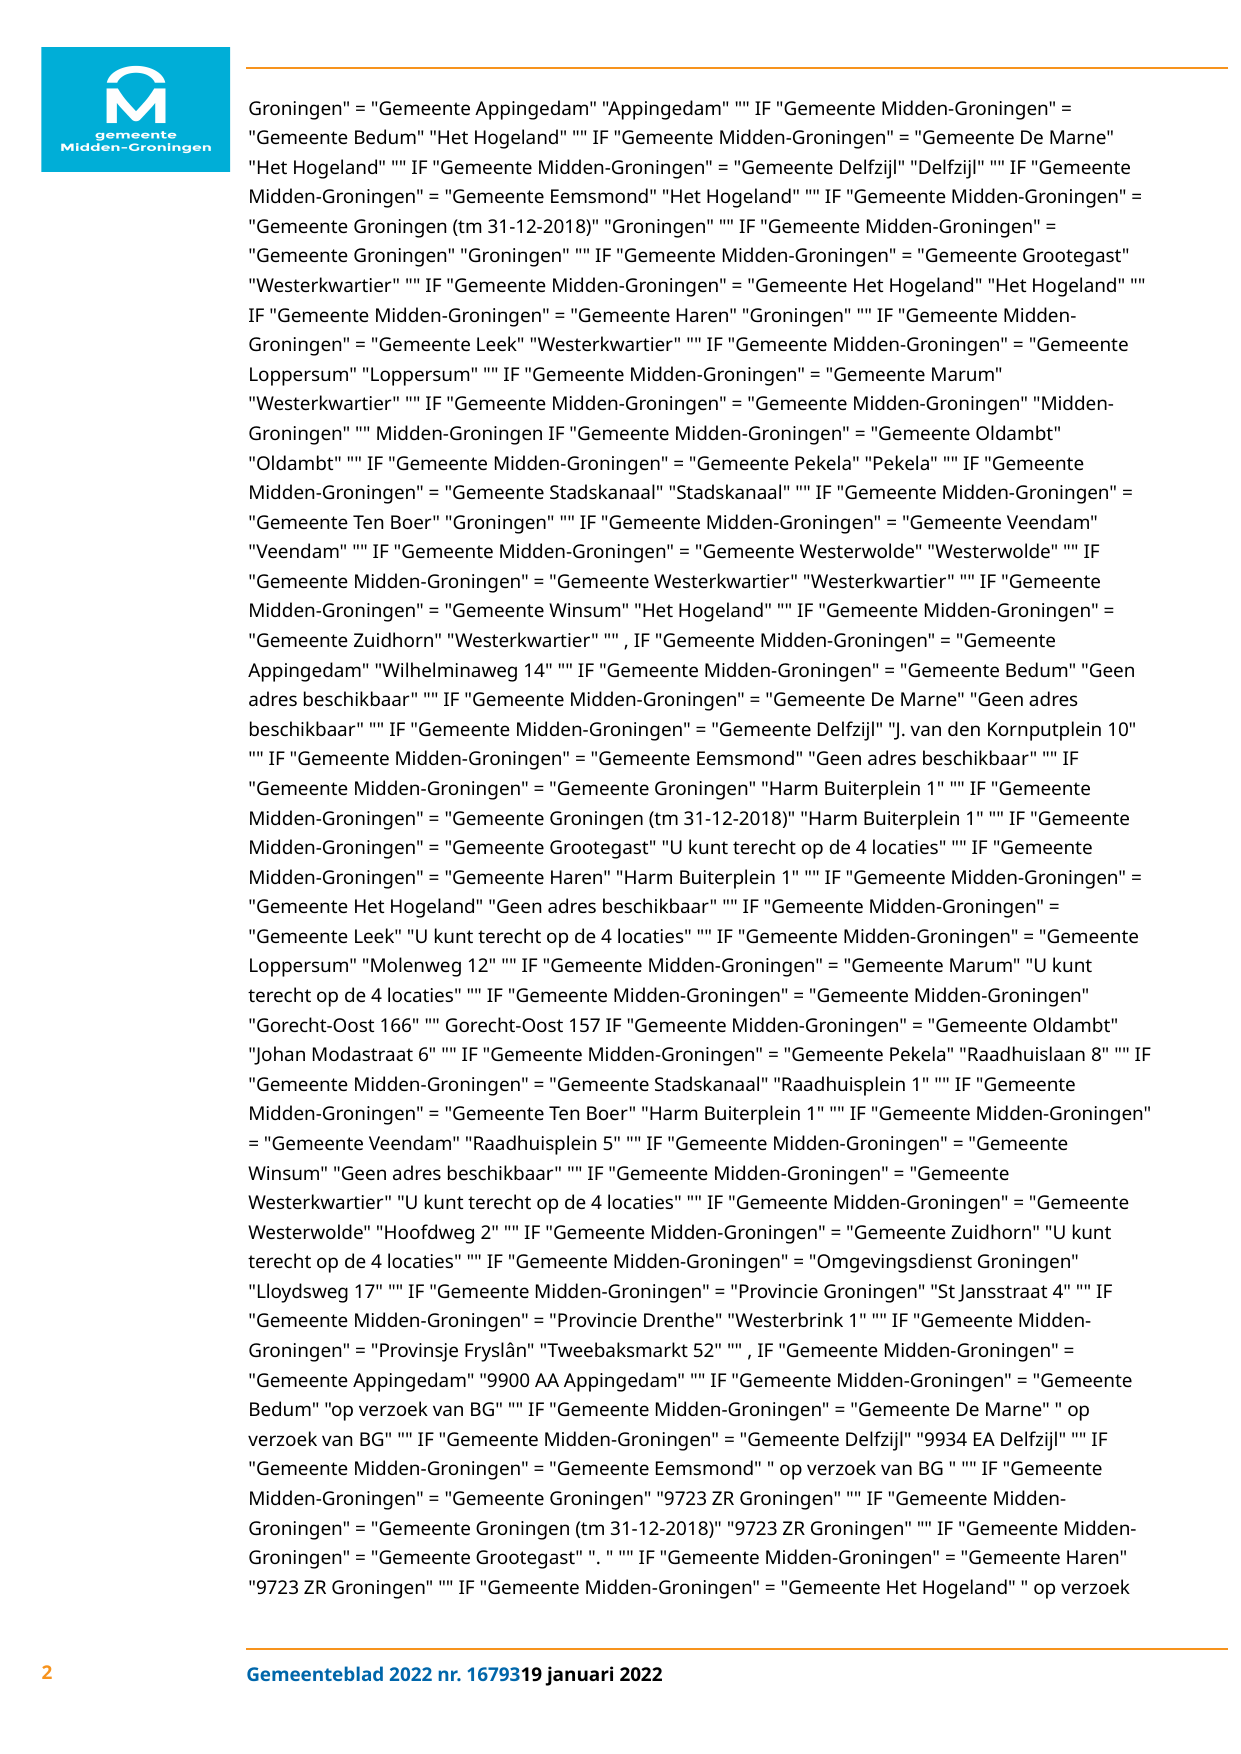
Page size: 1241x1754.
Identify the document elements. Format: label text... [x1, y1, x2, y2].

picture [108, 66, 164, 82]
picture [107, 89, 165, 122]
picture [184, 146, 190, 153]
text Groningen" = "Gemeente Appingedam" "Appingedam" "" IF "Gemeente Midden-Groningen" = "Gemeente Bedum" "Het Hogeland" "" IF "Gemeente Midden-Groningen" = "Gemeente De Marne" "Het Hogeland" "" IF "Gemeente Midden-Groningen" = "Gemeente Delfzijl" "Delfzijl" "" IF "Gemeente Midden-Groningen" = "Gemeente Eemsmond" "Het Hogeland" "" IF "Gemeente Midden-Groningen" = "Gemeente Groningen (tm 31-12-2018)" "Groningen" "" IF "Gemeente Midden-Groningen" = "Gemeente Groningen" "Groningen" "" IF "Gemeente Midden-Groningen" = "Gemeente Grootegast" "Westerkwartier" "" IF "Gemeente Midden-Groningen" = "Gemeente Het Hogeland" "Het Hogeland" "" IF "Gemeente Midden-Groningen" = "Gemeente Haren" "Groningen" "" IF "Gemeente Midden-Groningen" = "Gemeente Leek" "Westerkwartier" "" IF "Gemeente Midden-Groningen" = "Gemeente Loppersum" "Loppersum" "" IF "Gemeente Midden-Groningen" = "Gemeente Marum" "Westerkwartier" "" IF "Gemeente Midden-Groningen" = "Gemeente Midden-Groningen" "Midden-Groningen" "" Midden-Groningen IF "Gemeente Midden-Groningen" = "Gemeente Oldambt" "Oldambt" "" IF "Gemeente Midden-Groningen" = "Gemeente Pekela" "Pekela" "" IF "Gemeente Midden-Groningen" = "Gemeente Stadskanaal" "Stadskanaal" "" IF "Gemeente Midden-Groningen" = "Gemeente Ten Boer" "Groningen" "" IF "Gemeente Midden-Groningen" = "Gemeente Veendam" "Veendam" "" IF "Gemeente Midden-Groningen" = "Gemeente Westerwolde" "Westerwolde" "" IF "Gemeente Midden-Groningen" = "Gemeente Westerkwartier" "Westerkwartier" "" IF "Gemeente Midden-Groningen" = "Gemeente Winsum" "Het Hogeland" "" IF "Gemeente Midden-Groningen" = "Gemeente Zuidhorn" "Westerkwartier" "" , IF "Gemeente Midden-Groningen" = "Gemeente Appingedam" "Wilhelminaweg 14" "" IF "Gemeente Midden-Groningen" = "Gemeente Bedum" "Geen adres beschikbaar" "" IF "Gemeente Midden-Groningen" = "Gemeente De Marne" "Geen adres beschikbaar" "" IF "Gemeente Midden-Groningen" = "Gemeente Delfzijl" "J. van den Kornputplein 10" "" IF "Gemeente Midden-Groningen" = "Gemeente Eemsmond" "Geen adres beschikbaar" "" IF "Gemeente Midden-Groningen" = "Gemeente Groningen" "Harm Buiterplein 1" "" IF "Gemeente Midden-Groningen" = "Gemeente Groningen (tm 31-12-2018)" "Harm Buiterplein 1" "" IF "Gemeente Midden-Groningen" = "Gemeente Grootegast" "U kunt terecht op de 4 locaties" "" IF "Gemeente Midden-Groningen" = "Gemeente Haren" "Harm Buiterplein 1" "" IF "Gemeente Midden-Groningen" = "Gemeente Het Hogeland" "Geen adres beschikbaar" "" IF "Gemeente Midden-Groningen" = "Gemeente Leek" "U kunt terecht op de 4 locaties" "" IF "Gemeente Midden-Groningen" = "Gemeente Loppersum" "Molenweg 12" "" IF "Gemeente Midden-Groningen" = "Gemeente Marum" "U kunt terecht op de 4 locaties" "" IF "Gemeente Midden-Groningen" = "Gemeente Midden-Groningen" "Gorecht-Oost 166" "" Gorecht-Oost 157 IF "Gemeente Midden-Groningen" = "Gemeente Oldambt" "Johan Modastraat 6" "" IF "Gemeente Midden-Groningen" = "Gemeente Pekela" "Raadhuislaan 8" "" IF "Gemeente Midden-Groningen" = "Gemeente Stadskanaal" "Raadhuisplein 1" "" IF "Gemeente Midden-Groningen" = "Gemeente Ten Boer" "Harm Buiterplein 1" "" IF "Gemeente Midden-Groningen" = "Gemeente Veendam" "Raadhuisplein 5" "" IF "Gemeente Midden-Groningen" = "Gemeente Winsum" "Geen adres beschikbaar" "" IF "Gemeente Midden-Groningen" = "Gemeente Westerkwartier" "U kunt terecht op de 4 locaties" "" IF "Gemeente Midden-Groningen" = "Gemeente Westerwolde" "Hoofdweg 2" "" IF "Gemeente Midden-Groningen" = "Gemeente Zuidhorn" "U kunt terecht op de 4 locaties" "" IF "Gemeente Midden-Groningen" = "Omgevingsdienst Groningen" "Lloydsweg 17" "" IF "Gemeente Midden-Groningen" = "Provincie Groningen" "St Jansstraat 4" "" IF "Gemeente Midden-Groningen" = "Provincie Drenthe" "Westerbrink 1" "" IF "Gemeente Midden-Groningen" = "Provinsje Fryslân" "Tweebaksmarkt 52" "" , IF "Gemeente Midden-Groningen" = "Gemeente Appingedam" "9900 AA Appingedam" "" IF "Gemeente Midden-Groningen" = "Gemeente Bedum" "op verzoek van BG" "" IF "Gemeente Midden-Groningen" = "Gemeente De Marne" " op verzoek van BG" "" IF "Gemeente Midden-Groningen" = "Gemeente Delfzijl" "9934 EA Delfzijl" "" IF "Gemeente Midden-Groningen" = "Gemeente Eemsmond" " op verzoek van BG " "" IF "Gemeente Midden-Groningen" = "Gemeente Groningen" "9723 ZR Groningen" "" IF "Gemeente Midden-Groningen" = "Gemeente Groningen (tm 31-12-2018)" "9723 ZR Groningen" "" IF "Gemeente Midden-Groningen" = "Gemeente Grootegast" ". " "" IF "Gemeente Midden-Groningen" = "Gemeente Haren" "9723 ZR Groningen" "" IF "Gemeente Midden-Groningen" = "Gemeente Het Hogeland" " op verzoek [248, 95, 1152, 1600]
